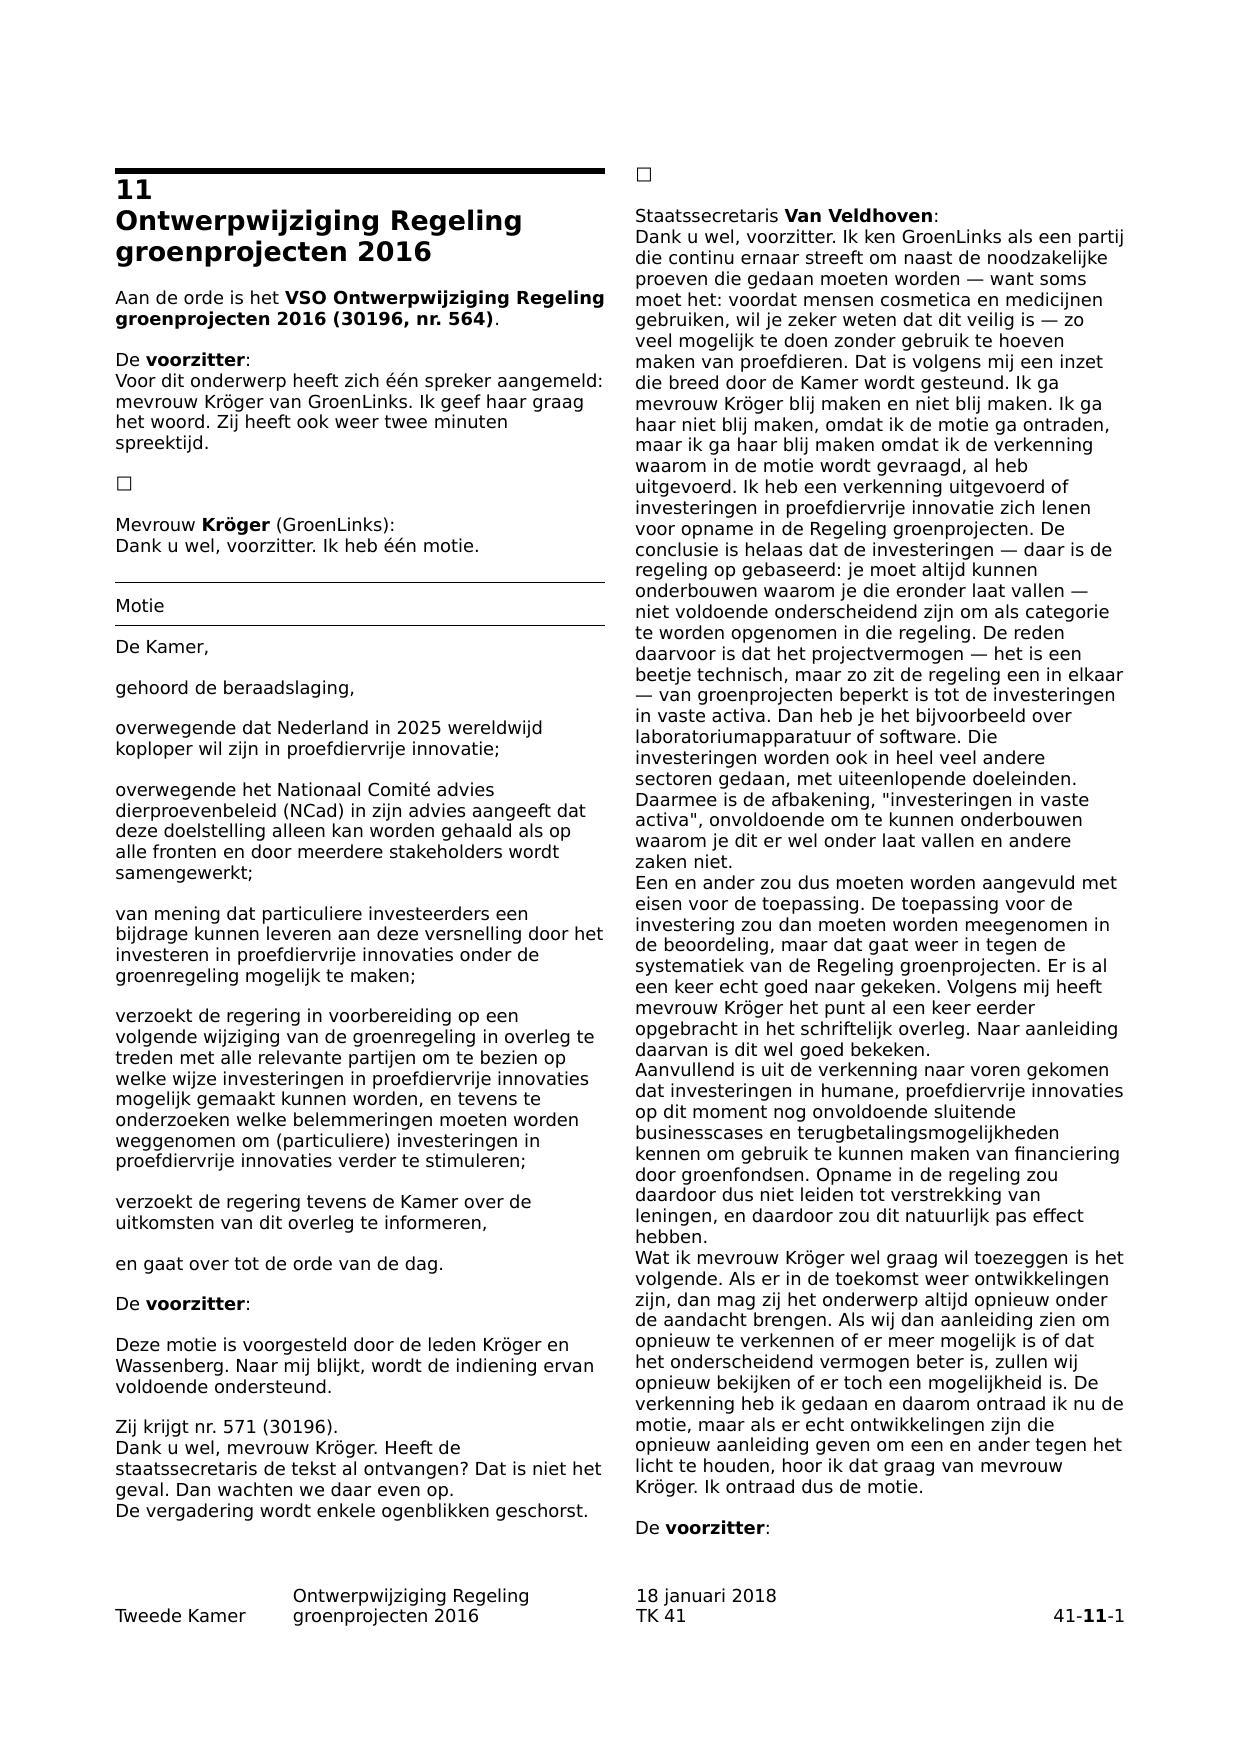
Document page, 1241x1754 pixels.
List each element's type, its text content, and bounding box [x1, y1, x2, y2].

text ⬜ [635, 165, 1125, 186]
text overwegende het Nationaal Comité advies dierproevenbeleid (NCad) in zijn advies aangeeft dat deze doelstelling alleen kan worden gehaald als op alle fronten en door meerdere stakeholders wordt samengewerkt; [115, 780, 605, 883]
text Aan de orde is het VSO Ontwerpwijziging Regeling groenprojecten 2016 (30196, nr. 564). [115, 288, 605, 330]
text Deze motie is voorgesteld door de leden Kröger en Wassenberg. Naar mij blijkt, wordt de indiening ervan voldoende ondersteund. [115, 1335, 605, 1397]
text ⬜ [115, 474, 605, 494]
text gehoord de beraadslaging, [115, 677, 605, 698]
text De voorzitter: [635, 1518, 1125, 1538]
text Motie [115, 596, 605, 617]
text Wat ik mevrouw Kröger wel graag wil toezeggen is het volgende. Als er in de toekomst weer ontwikkelingen zijn, dan mag zij het onderwerp altijd opnieuw onder de aandacht brengen. Als wij dan aanleiding zien om opnieuw te verkennen of er meer mogelijk is of dat het onderscheidend vermogen beter is, zullen wij opnieuw bekijken of er toch een mogelijkheid is. De verkenning heb ik gedaan en daarom ontraad ik nu de motie, maar als er echt ontwikkelingen zijn die opnieuw aanleiding geven om een en ander tegen het licht te houden, hoor ik dat graag van mevrouw Kröger. Ik ontraad dus de motie. [635, 1248, 1125, 1498]
text Dank u wel, voorzitter. Ik ken GroenLinks als een partij die continu ernaar streeft om naast de noodzakelijke proeven die gedaan moeten worden — want soms moet het: voordat mensen cosmetica en medicijnen gebruiken, wil je zeker weten dat dit veilig is — zo veel mogelijk te doen zonder gebruik te hoeven maken van proefdieren. Dat is volgens mij een inzet die breed door de Kamer wordt gesteund. Ik ga mevrouw Kröger blij maken en niet blij maken. Ik ga haar niet blij maken, omdat ik de motie ga ontraden, maar ik ga haar blij maken omdat ik de verkenning waarom in de motie wordt gevraagd, al heb uitgevoerd. Ik heb een verkenning uitgevoerd of investeringen in proefdiervrije innovatie zich lenen voor opname in de Regeling groenprojecten. De conclusie is helaas dat de investeringen — daar is de regeling op gebaseerd: je moet altijd kunnen onderbouwen waarom je die eronder laat vallen — niet voldoende onderscheidend zijn om als categorie te worden opgenomen in die regeling. De reden daarvoor is dat het projectvermogen — het is een beetje technisch, maar zo zit de regeling een in elkaar — van groenprojecten beperkt is tot de investeringen in vaste activa. Dan heb je het bijvoorbeeld over laboratoriumapparatuur of software. Die investeringen worden ook in heel veel andere sectoren gedaan, met uiteenlopende doeleinden. Daarmee is de afbakening, "investeringen in vaste activa", onvoldoende om te kunnen onderbouwen waarom je dit er wel onder laat vallen en andere zaken niet. [635, 227, 1125, 873]
text Dank u wel, mevrouw Kröger. Heeft de staatssecretaris de tekst al ontvangen? Dat is niet het geval. Dan wachten we daar even op. [115, 1438, 605, 1500]
text Staatssecretaris Van Veldhoven: [635, 206, 1125, 227]
text Voor dit onderwerp heeft zich één spreker aangemeld: mevrouw Kröger van GroenLinks. Ik geef haar graag het woord. Zij heeft ook weer twee minuten spreektijd. [115, 371, 605, 454]
text De Kamer, [115, 637, 605, 657]
text overwegende dat Nederland in 2025 wereldwijd koploper wil zijn in proefdiervrije innovatie; [115, 718, 605, 760]
text De voorzitter: [115, 1294, 605, 1315]
text Aanvullend is uit de verkenning naar voren gekomen dat investeringen in humane, proefdiervrije innovaties op dit moment nog onvoldoende sluitende businesscases en terugbetalingsmogelijkheden kennen om gebruik te kunnen maken van financiering door groenfondsen. Opname in de regeling zou daardoor dus niet leiden tot verstrekking van leningen, en daardoor zou dit natuurlijk pas effect hebben. [635, 1060, 1125, 1248]
text De vergadering wordt enkele ogenblikken geschorst. [115, 1500, 605, 1521]
title 11 Ontwerpwijziging Regeling groenprojecten 2016 [115, 174, 605, 268]
text verzoekt de regering in voorbereiding op een volgende wijziging van de groenregeling in overleg te treden met alle relevante partijen om te bezien op welke wijze investeringen in proefdiervrije innovaties mogelijk gemaakt kunnen worden, en tevens te onderzoeken welke belemmeringen moeten worden weggenomen om (particuliere) investeringen in proefdiervrije innovaties verder te stimuleren; [115, 1006, 605, 1172]
text van mening dat particuliere investeerders een bijdrage kunnen leveren aan deze versnelling door het investeren in proefdiervrije innovaties onder de groenregeling mogelijk te maken; [115, 903, 605, 986]
text Zij krijgt nr. 571 (30196). [115, 1417, 605, 1438]
text en gaat over tot de orde van de dag. [115, 1253, 605, 1274]
text De voorzitter: [115, 350, 605, 371]
text verzoekt de regering tevens de Kamer over de uitkomsten van dit overleg te informeren, [115, 1192, 605, 1233]
text Mevrouw Kröger (GroenLinks): [115, 514, 605, 535]
text Een en ander zou dus moeten worden aangevuld met eisen voor de toepassing. De toepassing voor de investering zou dan moeten worden meegenomen in de beoordeling, maar dat gaat weer in tegen de systematiek van de Regeling groenprojecten. Er is al een keer echt goed naar gekeken. Volgens mij heeft mevrouw Kröger het punt al een keer eerder opgebracht in het schriftelijk overleg. Naar aanleiding daarvan is dit wel goed bekeken. [635, 873, 1125, 1060]
text Dank u wel, voorzitter. Ik heb één motie. [115, 535, 605, 556]
